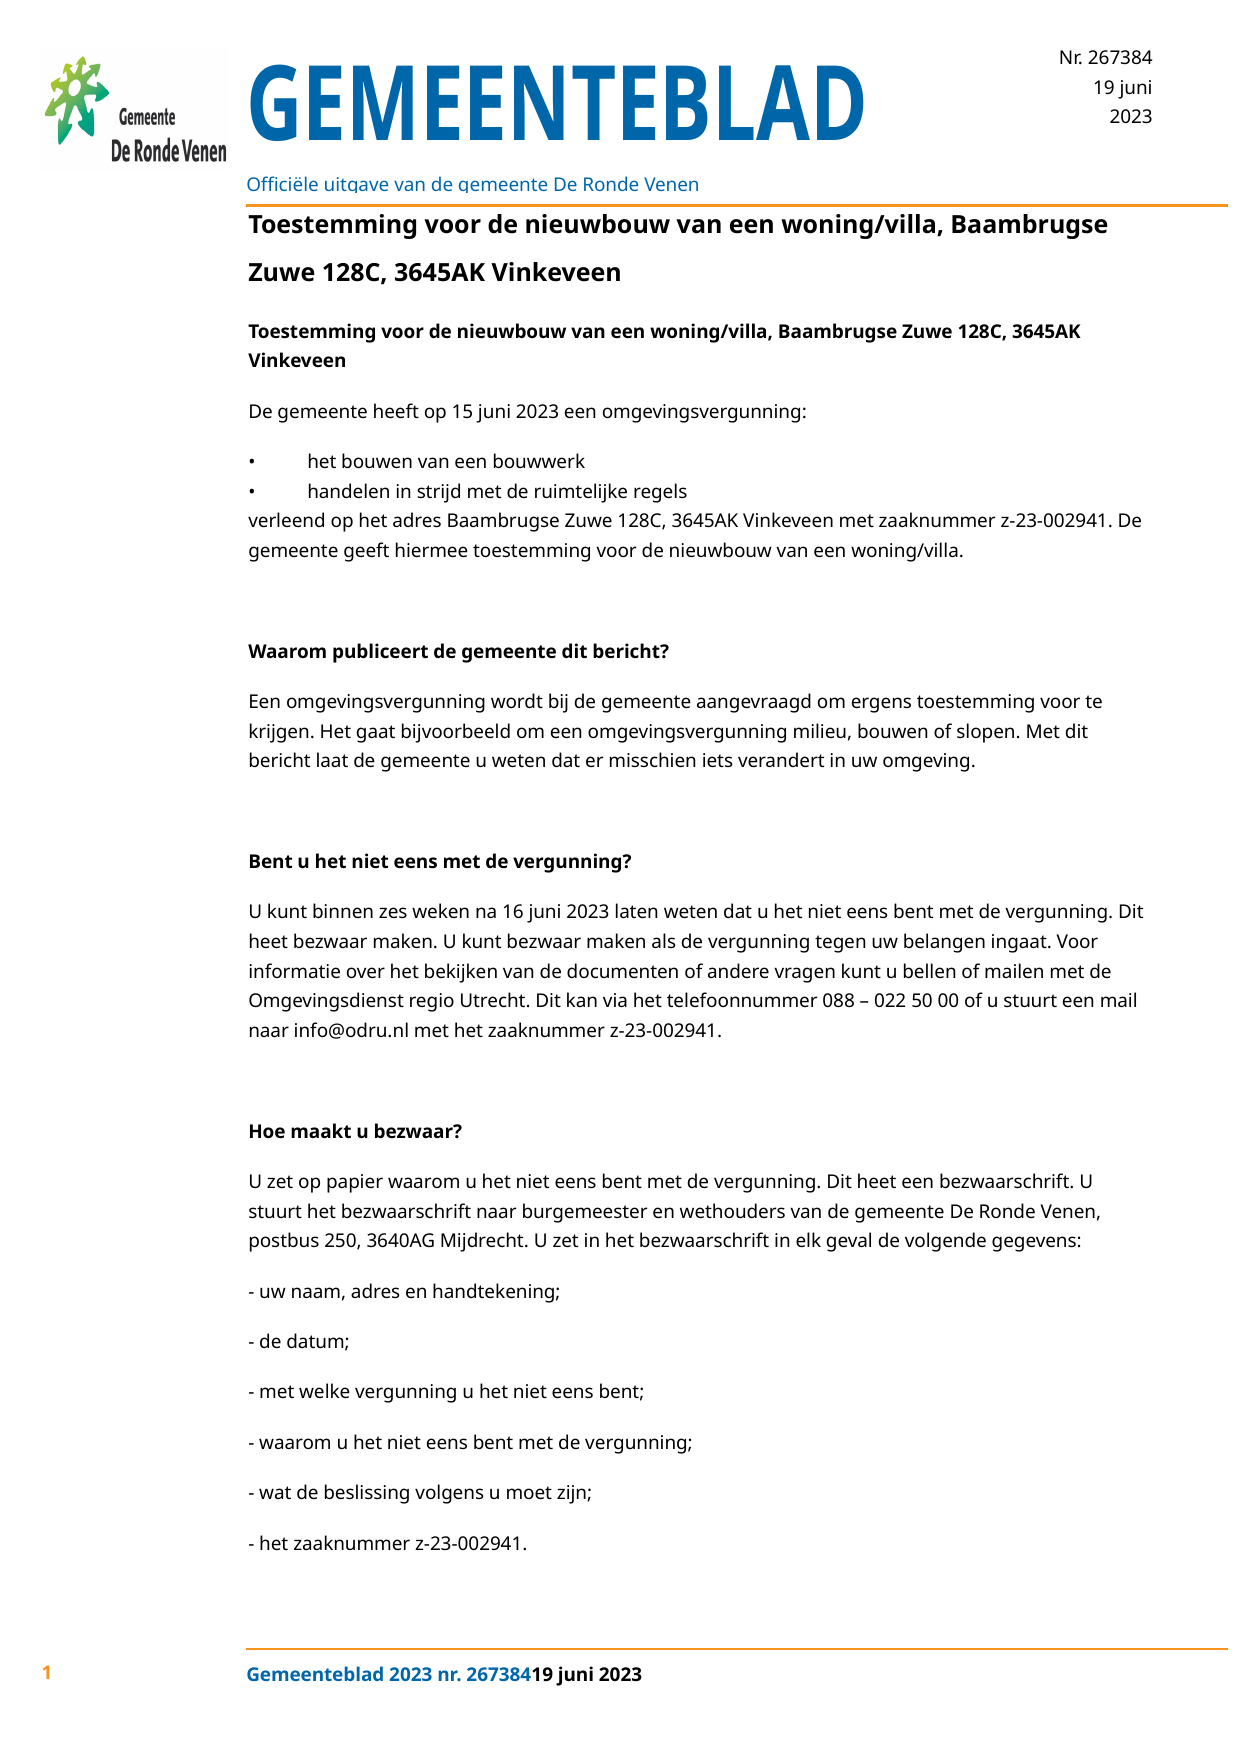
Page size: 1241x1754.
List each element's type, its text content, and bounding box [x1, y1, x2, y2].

text Hoe maakt u bezwaar? [248, 1118, 1152, 1144]
text Toestemming voor de nieuwbouw van een woning/villa, Baambrugse Zuwe 128C, 3645AK Vinkeveen [248, 318, 1152, 373]
text De gemeente heeft op 15 juni 2023 een omgevingsvergunning: [248, 398, 1152, 424]
text U kunt binnen zes weken na 16 juni 2023 laten weten dat u het niet eens bent met de vergunning. Dit heet bezwaar maken. U kunt bezwaar maken als de vergunning tegen uw belangen ingaat. Voor informatie over het bekijken van de documenten of andere vragen kunt u bellen of mailen met de Omgevingsdienst regio Utrecht. Dit kan via het telefoonnummer 088 – 022 50 00 of u stuurt een mail naar info@odru.nl met het zaaknummer z-23-002941. [248, 899, 1152, 1043]
text - met welke vergunning u het niet eens bent; [248, 1379, 1152, 1404]
text Toestemming voor de nieuwbouw van een woning/villa, Baambrugse Zuwe 128C, 3645AK Vinkeveen [248, 207, 1152, 288]
text - waarom u het niet eens bent met de vergunning; [248, 1429, 1152, 1455]
text verleend op het adres Baambrugse Zuwe 128C, 3645AK Vinkeveen met zaaknummer z-23-002941. De gemeente geeft hiermee toestemming voor de nieuwbouw van een woning/villa. [248, 507, 1152, 563]
list het bouwen van een bouwwerk [248, 448, 1152, 474]
text Waarom publiceert de gemeente dit bericht? [248, 638, 1152, 664]
text Bent u het niet eens met de vergunning? [248, 848, 1152, 874]
text - uw naam, adres en handtekening; [248, 1278, 1152, 1304]
picture [41, 47, 231, 172]
text U zet op papier waarom u het niet eens bent met de vergunning. Dit heet een bezwaarschrift. U stuurt het bezwaarschrift naar burgemeester en wethouders van de gemeente De Ronde Venen, postbus 250, 3640AG Mijdrecht. U zet in het bezwaarschrift in elk geval de volgende gegevens: [248, 1168, 1152, 1253]
list handelen in strijd met de ruimtelijke regels [248, 478, 1152, 504]
text Een omgevingsvergunning wordt bij de gemeente aangevraagd om ergens toestemming voor te krijgen. Het gaat bijvoorbeeld om een omgevingsvergunning milieu, bouwen of slopen. Met dit bericht laat de gemeente u weten dat er misschien iets verandert in uw omgeving. [248, 688, 1152, 773]
text - de datum; [248, 1328, 1152, 1354]
text - het zaaknummer z-23-002941. [248, 1530, 1152, 1556]
text - wat de beslissing volgens u moet zijn; [248, 1479, 1152, 1505]
